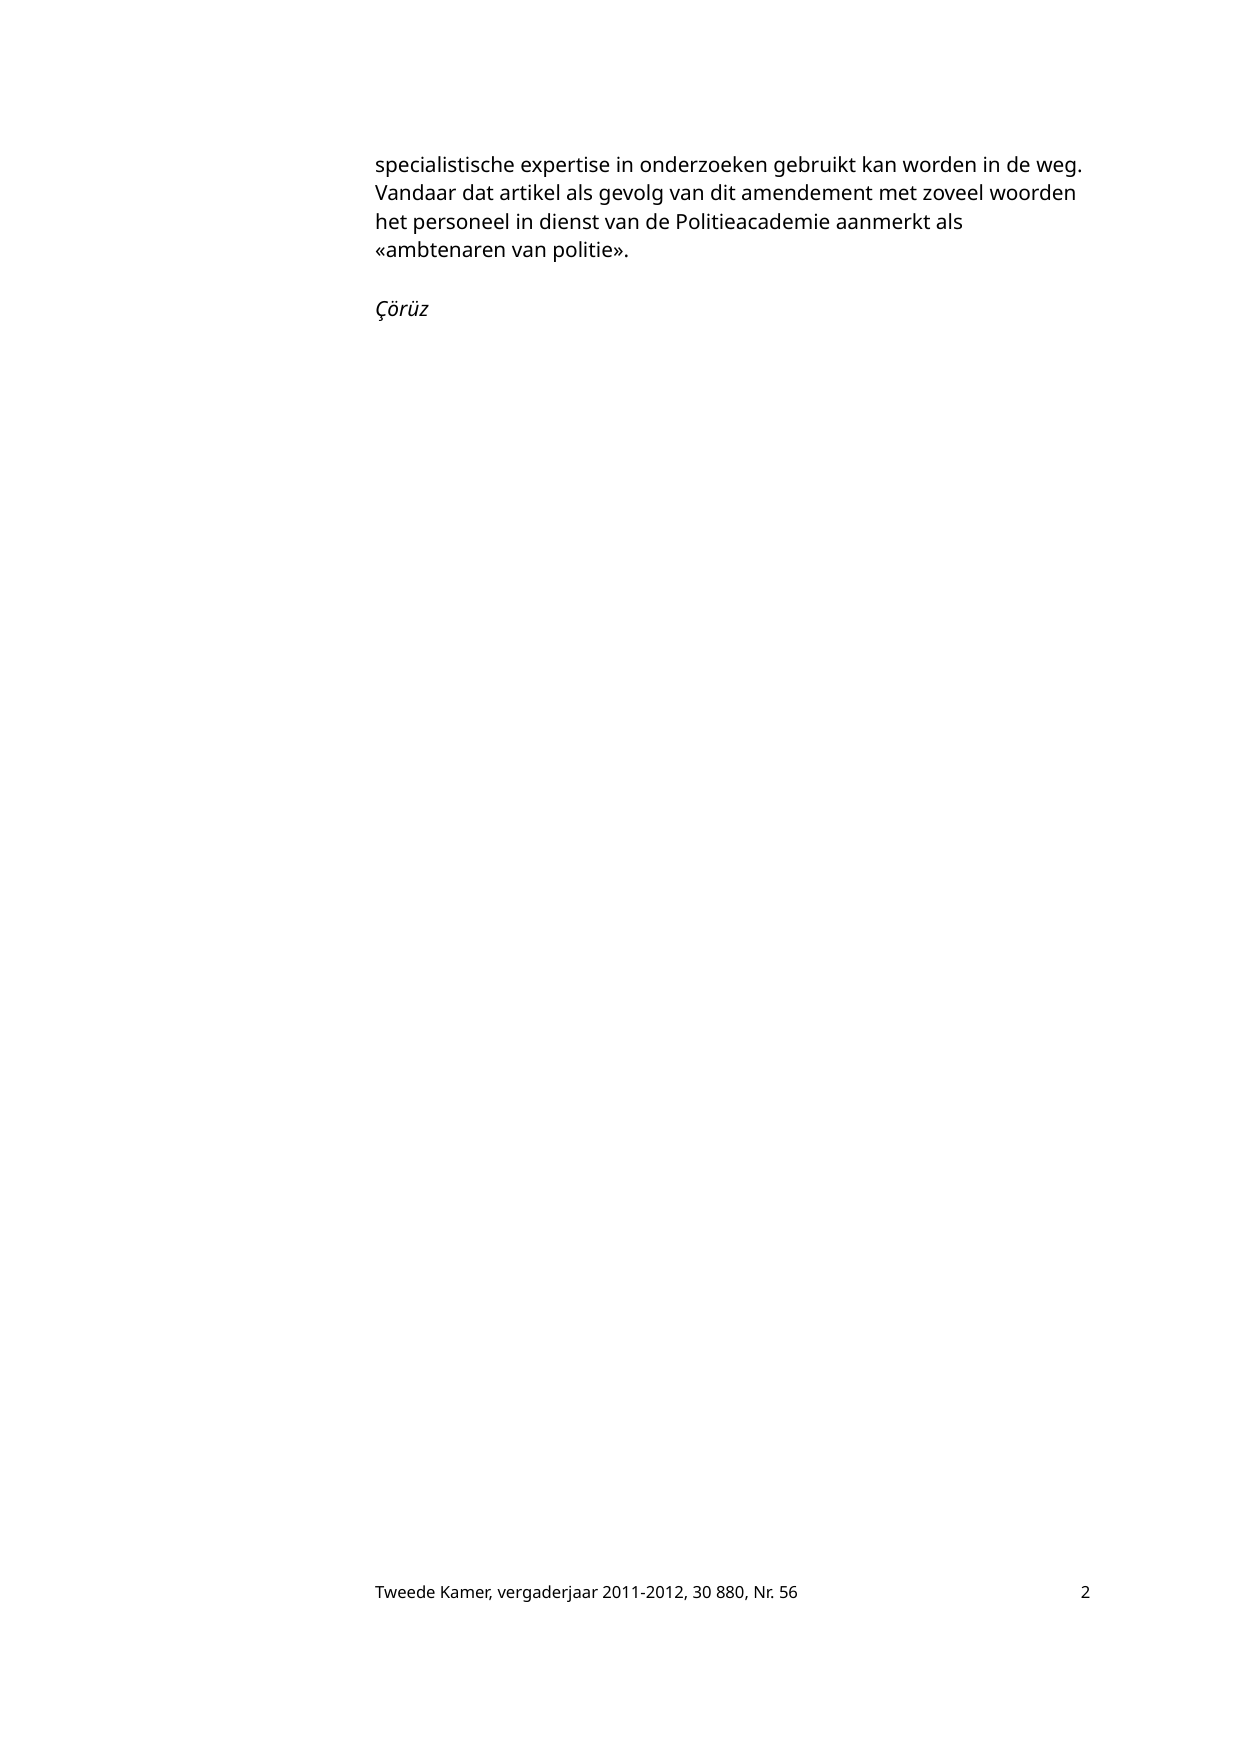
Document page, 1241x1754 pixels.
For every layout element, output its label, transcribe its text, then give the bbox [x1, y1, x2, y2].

text specialistische expertise in onderzoeken gebruikt kan worden in de weg. [375, 150, 1090, 178]
text Çörüz [375, 294, 1090, 322]
text Vandaar dat artikel als gevolg van dit amendement met zoveel woorden het personeel in dienst van de Politieacademie aanmerkt als «ambtenaren van politie». [375, 178, 1090, 264]
